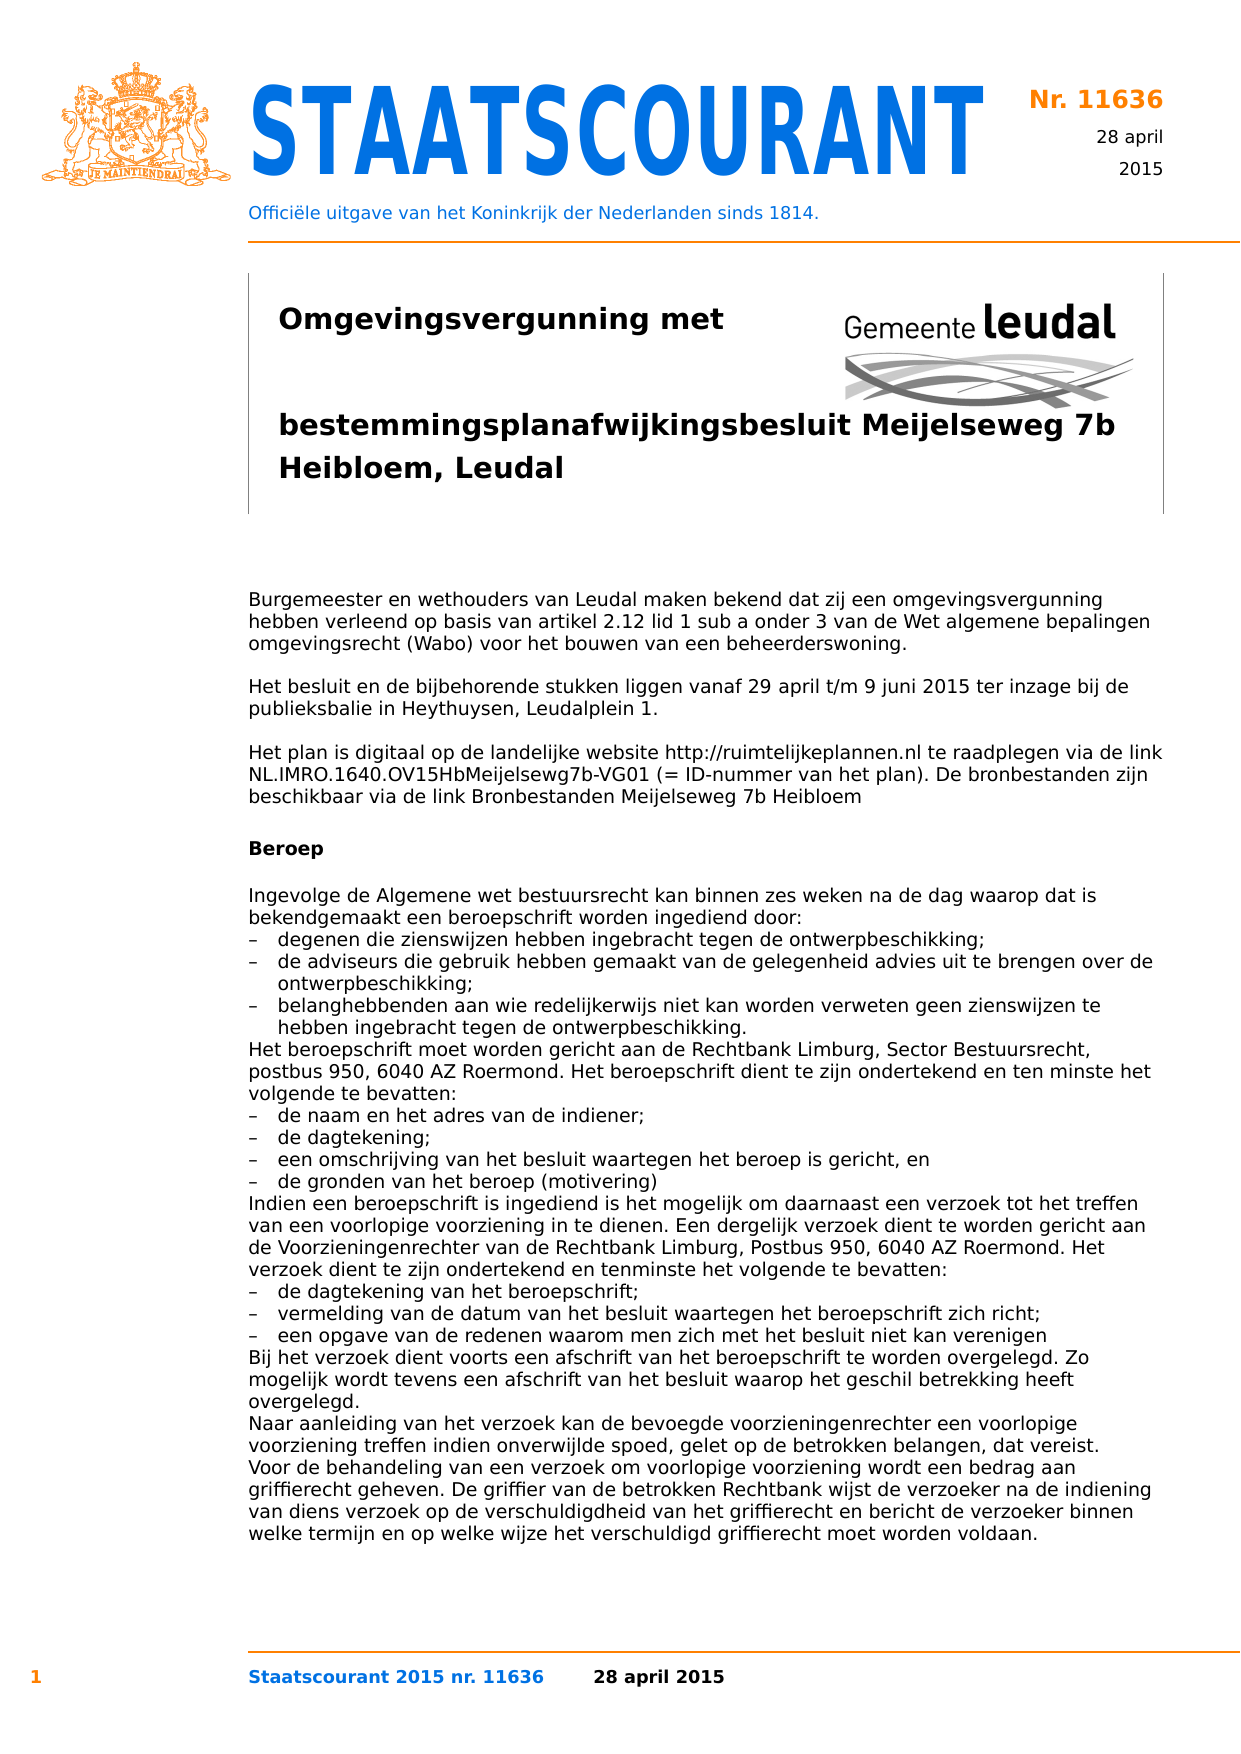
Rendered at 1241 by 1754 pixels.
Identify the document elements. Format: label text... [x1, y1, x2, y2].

table_header Nr. 11636 [998, 62, 1240, 121]
text Voor de behandeling van een verzoek om voorlopige voorziening wordt een bedrag aan griffierecht geheven. De griffier van de betrokken Rechtbank wijst de verzoeker na de indiening van diens verzoek op de verschuldigdheid van het griffierecht en bericht de verzoeker binnen welke termijn en op welke wijze het verschuldigd griffierecht moet worden voldaan. [248, 1457, 1163, 1544]
table_cell 2015 [998, 153, 1240, 203]
text Het beroepschrift moet worden gericht aan de Rechtbank Limburg, Sector Bestuursrecht, postbus 950, 6040 AZ Roermond. Het beroepschrift dient te zijn ondertekend en ten minste het volgende te bevatten: [248, 1039, 1163, 1105]
text – de dagtekening; [248, 1127, 1163, 1149]
picture [844, 302, 1134, 409]
text – de dagtekening van het beroepschrift; [248, 1281, 1163, 1303]
table_header STAATSCOURANT [248, 62, 998, 203]
text – vermelding van de datum van het besluit waartegen het beroepschrift zich richt; [248, 1303, 1163, 1325]
text – de adviseurs die gebruik hebben gemaakt van de gelegenheid advies uit te brengen over de ontwerpbeschikking; [248, 951, 1163, 995]
text – de gronden van het beroep (motivering) [248, 1171, 1163, 1193]
subtitle Beroep [248, 838, 1163, 860]
text Ingevolge de Algemene wet bestuursrecht kan binnen zes weken na de dag waarop dat is bekendgemaakt een beroepschrift worden ingediend door: [248, 885, 1163, 929]
subtitle Omgevingsvergunning met bestemmingsplanafwijkingsbesluit Meijelseweg 7b Heibloem, Leudal [249, 273, 1163, 514]
text – degenen die zienswijzen hebben ingebracht tegen de ontwerpbeschikking; [248, 929, 1163, 951]
table_cell 28 april [998, 121, 1240, 153]
text Het besluit en de bijbehorende stukken liggen vanaf 29 april t/m 9 juni 2015 ter inzage bij de publieksbalie in Heythuysen, Leudalplein 1. [248, 676, 1163, 720]
text Bij het verzoek dient voorts een afschrift van het beroepschrift te worden overgelegd. Zo mogelijk wordt tevens een afschrift van het besluit waarop het geschil betrekking heeft overgelegd. [248, 1347, 1163, 1413]
text – een omschrijving van het besluit waartegen het beroep is gericht, en [248, 1149, 1163, 1171]
text – belanghebbenden aan wie redelijkerwijs niet kan worden verweten geen zienswijzen te hebben ingebracht tegen de ontwerpbeschikking. [248, 995, 1163, 1039]
text Naar aanleiding van het verzoek kan de bevoegde voorzieningenrechter een voorlopige voorziening treffen indien onverwijlde spoed, gelet op de betrokken belangen, dat vereist. [248, 1413, 1163, 1457]
text – een opgave van de redenen waarom men zich met het besluit niet kan verenigen [248, 1325, 1163, 1347]
text NL.IMRO.1640.OV15HbMeijelsewg7b-VG01 (= ID-nummer van het plan). De bronbestanden zijn beschikbaar via de link Bronbestanden Meijelseweg 7b Heibloem [248, 764, 1163, 808]
picture [41, 62, 231, 186]
text Het plan is digitaal op de landelijke website http://ruimtelijkeplannen.nl te raadplegen via de link [248, 742, 1163, 764]
text Burgemeester en wethouders van Leudal maken bekend dat zij een omgevingsvergunning hebben verleend op basis van artikel 2.12 lid 1 sub a onder 3 van de Wet algemene bepalingen omgevingsrecht (Wabo) voor het bouwen van een beheerderswoning. [248, 588, 1163, 654]
table_header [25, 62, 248, 241]
text – de naam en het adres van de indiener; [248, 1105, 1163, 1127]
table_cell Officiële uitgave van het Koninkrijk der Nederlanden sinds 1814. [248, 203, 1240, 241]
text Indien een beroepschrift is ingediend is het mogelijk om daarnaast een verzoek tot het treffen van een voorlopige voorziening in te dienen. Een dergelijk verzoek dient te worden gericht aan de Voorzieningenrechter van de Rechtbank Limburg, Postbus 950, 6040 AZ Roermond. Het verzoek dient te zijn ondertekend en tenminste het volgende te bevatten: [248, 1193, 1163, 1281]
